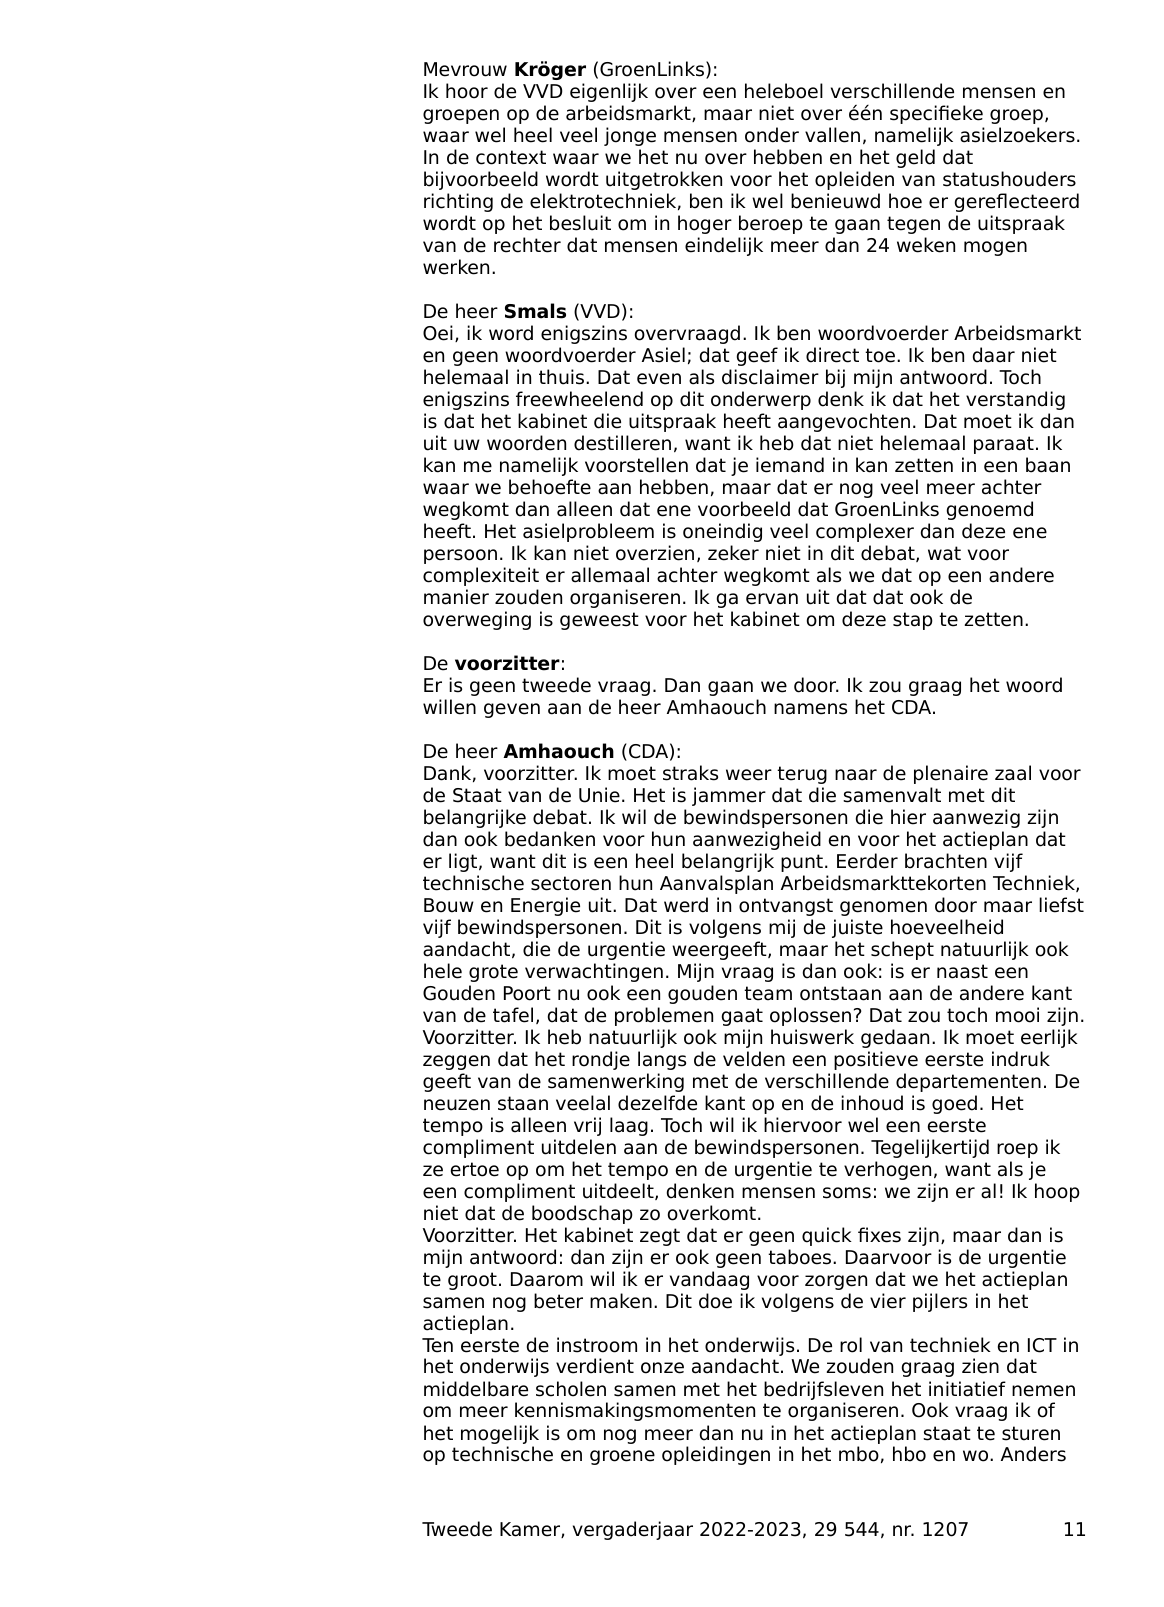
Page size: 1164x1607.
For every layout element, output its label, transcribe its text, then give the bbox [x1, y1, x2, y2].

text Ten eerste de instroom in het onderwijs. De rol van techniek en ICT in het onderwijs verdient onze aandacht. We zouden graag zien dat middelbare scholen samen met het bedrijfsleven het initiatief nemen om meer kennismakingsmomenten te organiseren. Ook vraag ik of het mogelijk is om nog meer dan nu in het actieplan staat te sturen op technische en groene opleidingen in het mbo, hbo en wo. Anders [422, 1334, 1087, 1466]
text Ik hoor de VVD eigenlijk over een heleboel verschillende mensen en groepen op de arbeidsmarkt, maar niet over één specifieke groep, waar wel heel veel jonge mensen onder vallen, namelijk asielzoekers. In de context waar we het nu over hebben en het geld dat bijvoorbeeld wordt uitgetrokken voor het opleiden van statushouders richting de elektrotechniek, ben ik wel benieuwd hoe er gereflecteerd wordt op het besluit om in hoger beroep te gaan tegen de uitspraak van de rechter dat mensen eindelijk meer dan 24 weken mogen werken. [422, 81, 1087, 279]
text De heer Amhaouch (CDA): [422, 741, 1087, 763]
text De heer Smals (VVD): [422, 301, 1087, 323]
text Oei, ik word enigszins overvraagd. Ik ben woordvoerder Arbeidsmarkt en geen woordvoerder Asiel; dat geef ik direct toe. Ik ben daar niet helemaal in thuis. Dat even als disclaimer bij mijn antwoord. Toch enigszins freewheelend op dit onderwerp denk ik dat het verstandig is dat het kabinet die uitspraak heeft aangevochten. Dat moet ik dan uit uw woorden destilleren, want ik heb dat niet helemaal paraat. Ik kan me namelijk voorstellen dat je iemand in kan zetten in een baan waar we behoefte aan hebben, maar dat er nog veel meer achter wegkomt dan alleen dat ene voorbeeld dat GroenLinks genoemd heeft. Het asielprobleem is oneindig veel complexer dan deze ene persoon. Ik kan niet overzien, zeker niet in dit debat, wat voor complexiteit er allemaal achter wegkomt als we dat op een andere manier zouden organiseren. Ik ga ervan uit dat dat ook de overweging is geweest voor het kabinet om deze stap te zetten. [422, 323, 1087, 631]
text De voorzitter: [422, 653, 1087, 675]
text Voorzitter. Het kabinet zegt dat er geen quick fixes zijn, maar dan is mijn antwoord: dan zijn er ook geen taboes. Daarvoor is de urgentie te groot. Daarom wil ik er vandaag voor zorgen dat we het actieplan samen nog beter maken. Dit doe ik volgens de vier pijlers in het actieplan. [422, 1224, 1087, 1334]
text Voorzitter. Ik heb natuurlijk ook mijn huiswerk gedaan. Ik moet eerlijk zeggen dat het rondje langs de velden een positieve eerste indruk geeft van de samenwerking met de verschillende departementen. De neuzen staan veelal dezelfde kant op en de inhoud is goed. Het tempo is alleen vrij laag. Toch wil ik hiervoor wel een eerste compliment uitdelen aan de bewindspersonen. Tegelijkertijd roep ik ze ertoe op om het tempo en de urgentie te verhogen, want als je een compliment uitdeelt, denken mensen soms: we zijn er al! Ik hoop niet dat de boodschap zo overkomt. [422, 1027, 1087, 1224]
text Mevrouw Kröger (GroenLinks): [422, 59, 1087, 81]
text Dank, voorzitter. Ik moet straks weer terug naar de plenaire zaal voor de Staat van de Unie. Het is jammer dat die samenvalt met dit belangrijke debat. Ik wil de bewindspersonen die hier aanwezig zijn dan ook bedanken voor hun aanwezigheid en voor het actieplan dat er ligt, want dit is een heel belangrijk punt. Eerder brachten vijf technische sectoren hun Aanvalsplan Arbeidsmarkttekorten Techniek, Bouw en Energie uit. Dat werd in ontvangst genomen door maar liefst vijf bewindspersonen. Dit is volgens mij de juiste hoeveelheid aandacht, die de urgentie weergeeft, maar het schept natuurlijk ook hele grote verwachtingen. Mijn vraag is dan ook: is er naast een Gouden Poort nu ook een gouden team ontstaan aan de andere kant van de tafel, dat de problemen gaat oplossen? Dat zou toch mooi zijn. [422, 763, 1087, 1027]
text Er is geen tweede vraag. Dan gaan we door. Ik zou graag het woord willen geven aan de heer Amhaouch namens het CDA. [422, 675, 1087, 719]
